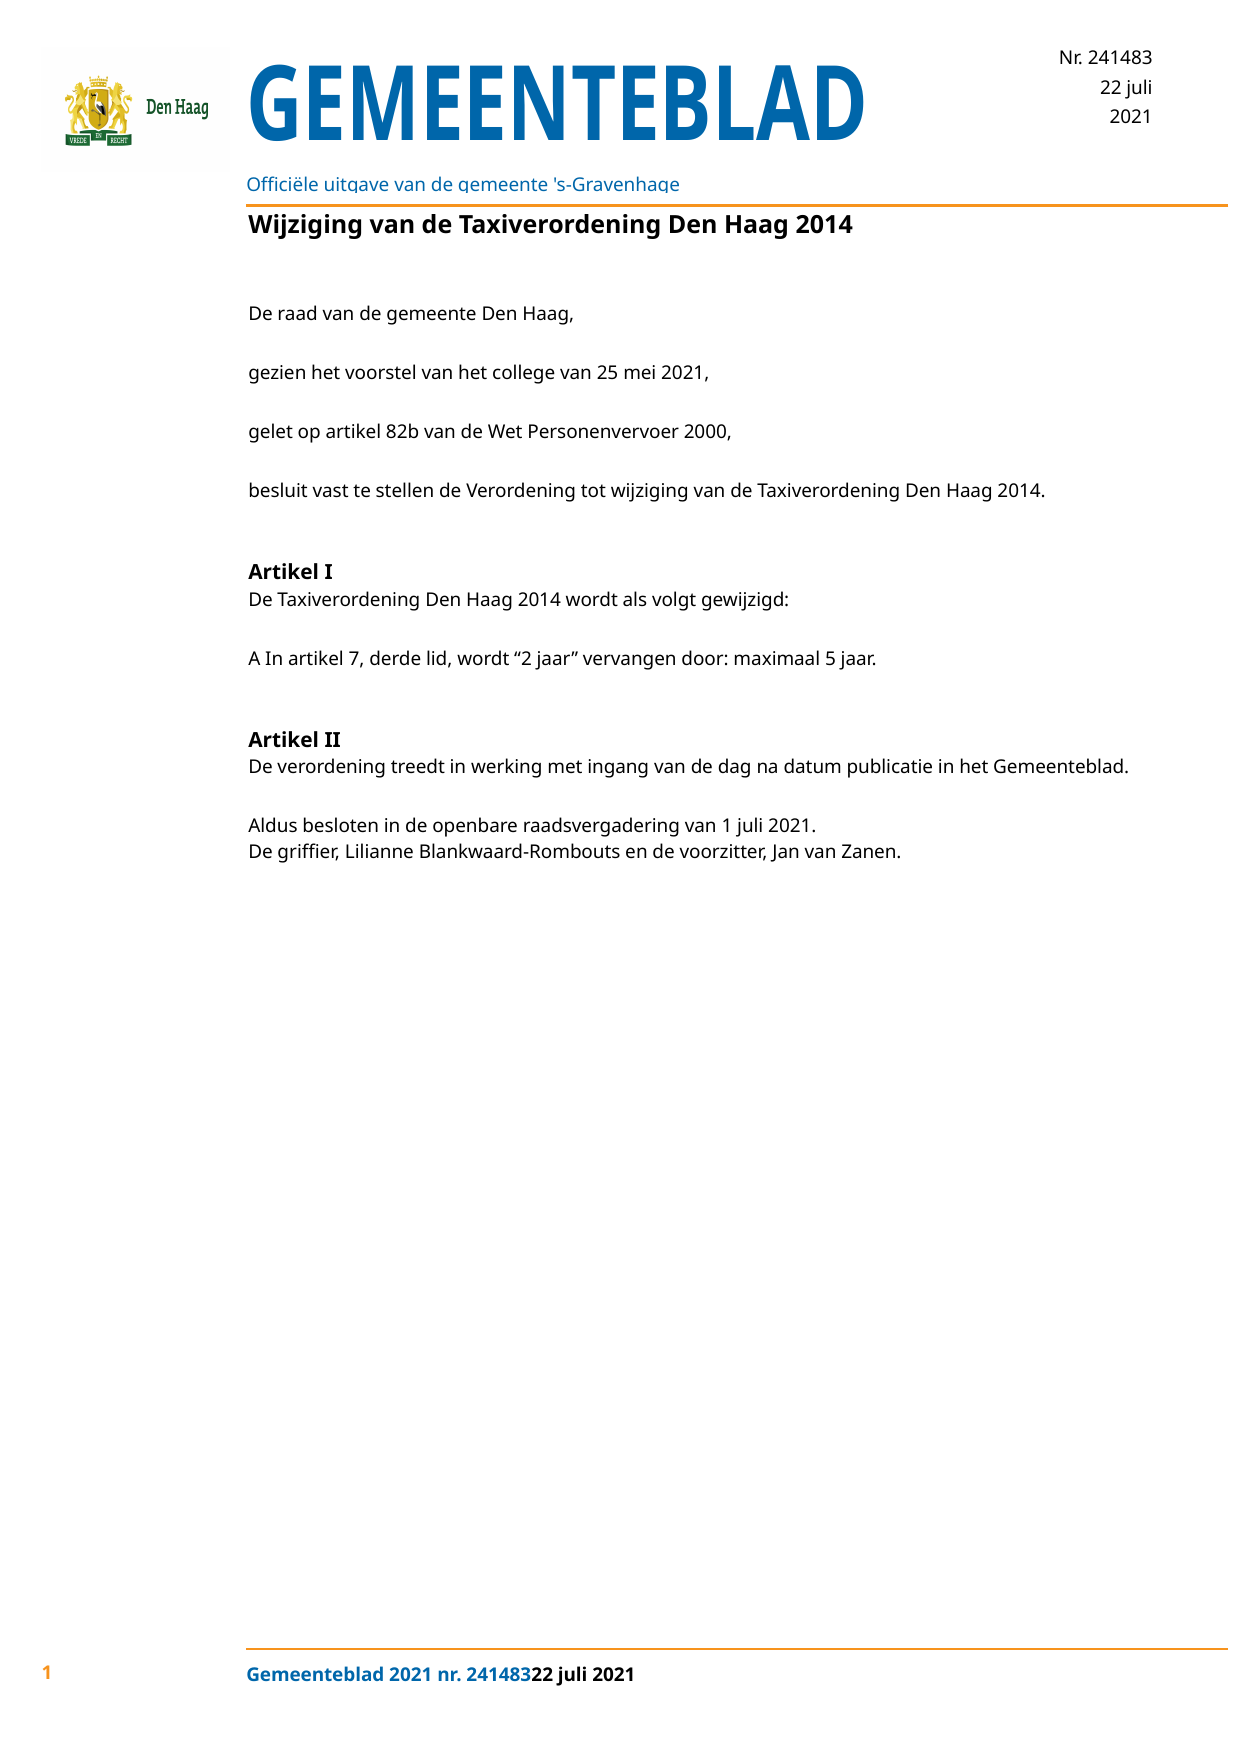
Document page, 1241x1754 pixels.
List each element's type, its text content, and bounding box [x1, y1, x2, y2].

text De verordening treedt in werking met ingang van de dag na datum publicatie in het Gemeenteblad. [248, 753, 1152, 779]
text De Taxiverordening Den Haag 2014 wordt als volgt gewijzigd: [248, 586, 1152, 612]
text Artikel II [248, 725, 1152, 753]
text Wijziging van de Taxiverordening Den Haag 2014 [248, 207, 1152, 241]
text Artikel I [248, 557, 1152, 586]
text A In artikel 7, derde lid, wordt “2 jaar” vervangen door: maximaal 5 jaar. [248, 645, 1152, 671]
picture [41, 47, 231, 172]
text Aldus besloten in de openbare raadsvergadering van 1 juli 2021. [248, 813, 1152, 838]
text De griffier, Lilianne Blankwaard-Rombouts en de voorzitter, Jan van Zanen. [248, 838, 1152, 864]
text De raad van de gemeente Den Haag, [248, 300, 1152, 326]
text gelet op artikel 82b van de Wet Personenvervoer 2000, [248, 418, 1152, 444]
text gezien het voorstel van het college van 25 mei 2021, [248, 359, 1152, 385]
text besluit vast te stellen de Verordening tot wijziging van de Taxiverordening Den Haag 2014. [248, 477, 1152, 503]
